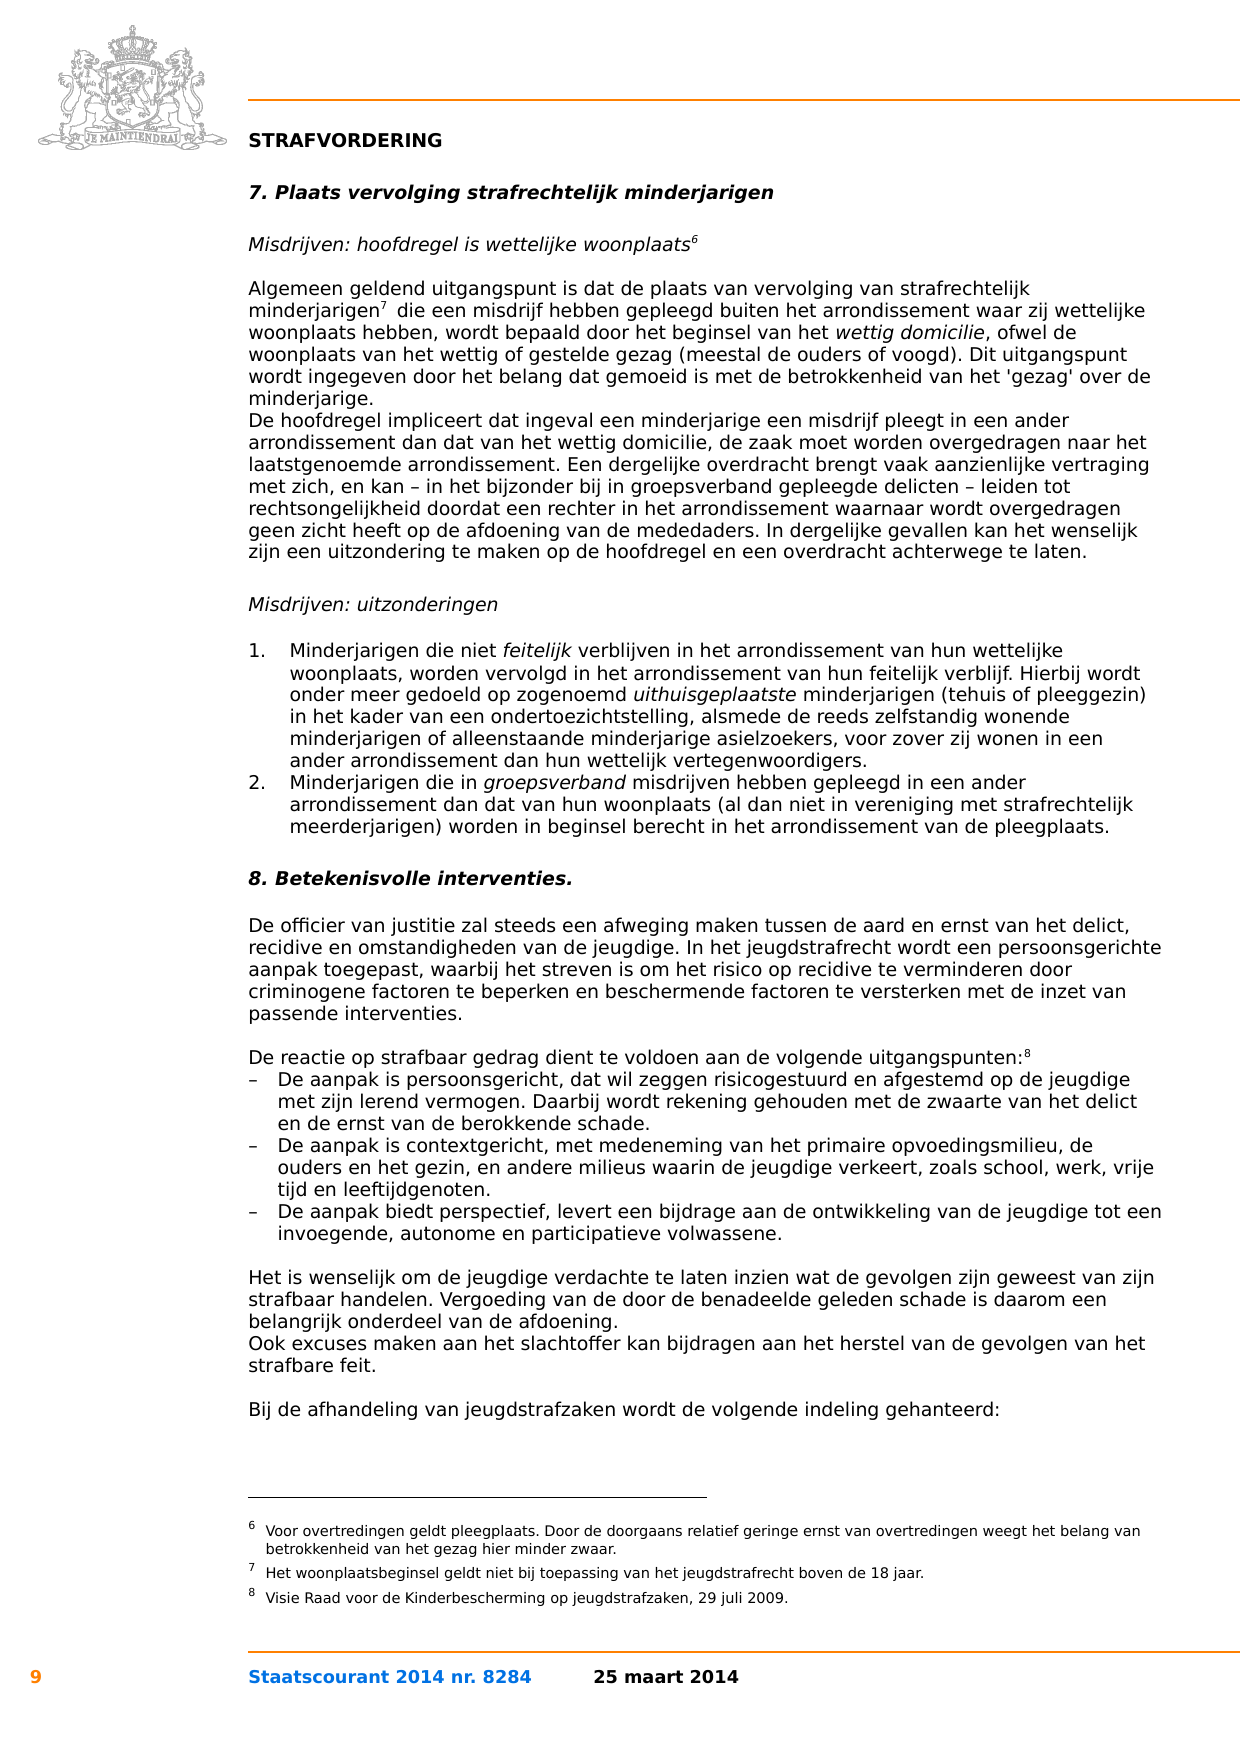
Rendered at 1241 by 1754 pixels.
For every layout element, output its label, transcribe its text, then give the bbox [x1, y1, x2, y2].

text 1. Minderjarigen die niet feitelijk verblijven in het arrondissement van hun wettelijke woonplaats, worden vervolgd in het arrondissement van hun feitelijk verblijf. Hierbij wordt onder meer gedoeld op zogenoemd uithuisgeplaatste minderjarigen (tehuis of pleeggezin) in het kader van een ondertoezichtstelling, alsmede de reeds zelfstandig wonende minderjarigen of alleenstaande minderjarige asielzoekers, voor zover zij wonen in een ander arrondissement dan hun wettelijk vertegenwoordigers. [248, 640, 1163, 772]
text – De aanpak biedt perspectief, levert een bijdrage aan de ontwikkeling van de jeugdige tot een invoegende, autonome en participatieve volwassene. [248, 1201, 1163, 1245]
subtitle 7. Plaats vervolging strafrechtelijk minderjarigen [248, 182, 1163, 204]
text De officier van justitie zal steeds een afweging maken tussen de aard en ernst van het delict, recidive en omstandigheden van de jeugdige. In het jeugdstrafrecht wordt een persoonsgerichte aanpak toegepast, waarbij het streven is om het risico op recidive te verminderen door criminogene factoren te beperken en beschermende factoren te versterken met de inzet van passende interventies. [248, 915, 1163, 1025]
text Het woonplaatsbeginsel geldt niet bij toepassing van het jeugdstrafrecht boven de 18 jaar. [248, 1561, 1163, 1583]
text Voor overtredingen geldt pleegplaats. Door de doorgaans relatief geringe ernst van overtredingen weegt het belang van betrokkenheid van het gezag hier minder zwaar. [248, 1519, 1163, 1558]
subtitle 8. Betekenisvolle interventies. [248, 868, 1163, 890]
text – De aanpak is contextgericht, met medeneming van het primaire opvoedingsmilieu, de ouders en het gezin, en andere milieus waarin de jeugdige verkeert, zoals school, werk, vrije tijd en leeftijdgenoten. [248, 1135, 1163, 1201]
text 2. Minderjarigen die in groepsverband misdrijven hebben gepleegd in een ander arrondissement dan dat van hun woonplaats (al dan niet in vereniging met strafrechtelijk meerderjarigen) worden in beginsel berecht in het arrondissement van de pleegplaats. [248, 772, 1163, 838]
subtitle STRAFVORDERING [248, 130, 1163, 152]
text Algemeen geldend uitgangspunt is dat de plaats van vervolging van strafrechtelijk minderjarigen die een misdrijf hebben gepleegd buiten het arrondissement waar zij wettelijke woonplaats hebben, wordt bepaald door het beginsel van het wettig domicilie, ofwel de woonplaats van het wettig of gestelde gezag (meestal de ouders of voogd). Dit uitgangspunt wordt ingegeven door het belang dat gemoeid is met de betrokkenheid van het 'gezag' over de minderjarige. [248, 278, 1163, 409]
text De hoofdregel impliceert dat ingeval een minderjarige een misdrijf pleegt in een ander arrondissement dan dat van het wettig domicilie, de zaak moet worden overgedragen naar het laatstgenoemde arrondissement. Een dergelijke overdracht brengt vaak aanzienlijke vertraging met zich, en kan – in het bijzonder bij in groepsverband gepleegde delicten – leiden tot rechtsongelijkheid doordat een rechter in het arrondissement waarnaar wordt overgedragen geen zicht heeft op de afdoening van de mededaders. In dergelijke gevallen kan het wenselijk zijn een uitzondering te maken op de hoofdregel en een overdracht achterwege te laten. [248, 409, 1163, 563]
picture [38, 25, 227, 150]
text Ook excuses maken aan het slachtoffer kan bijdragen aan het herstel van de gevolgen van het strafbare feit. [248, 1333, 1163, 1377]
subtitle Misdrijven: hoofdregel is wettelijke woonplaats [248, 234, 1163, 256]
text De reactie op strafbaar gedrag dient te voldoen aan de volgende uitgangspunten: [248, 1047, 1163, 1069]
text Het is wenselijk om de jeugdige verdachte te laten inzien wat de gevolgen zijn geweest van zijn strafbaar handelen. Vergoeding van de door de benadeelde geleden schade is daarom een belangrijk onderdeel van de afdoening. [248, 1267, 1163, 1333]
subtitle Misdrijven: uitzonderingen [248, 593, 1163, 615]
text – De aanpak is persoonsgericht, dat wil zeggen risicogestuurd en afgestemd op de jeugdige met zijn lerend vermogen. Daarbij wordt rekening gehouden met de zwaarte van het delict en de ernst van de berokkende schade. [248, 1069, 1163, 1135]
text Bij de afhandeling van jeugdstrafzaken wordt de volgende indeling gehanteerd: [248, 1398, 1163, 1420]
text Visie Raad voor de Kinderbescherming op jeugdstrafzaken, 29 juli 2009. [248, 1586, 1163, 1608]
